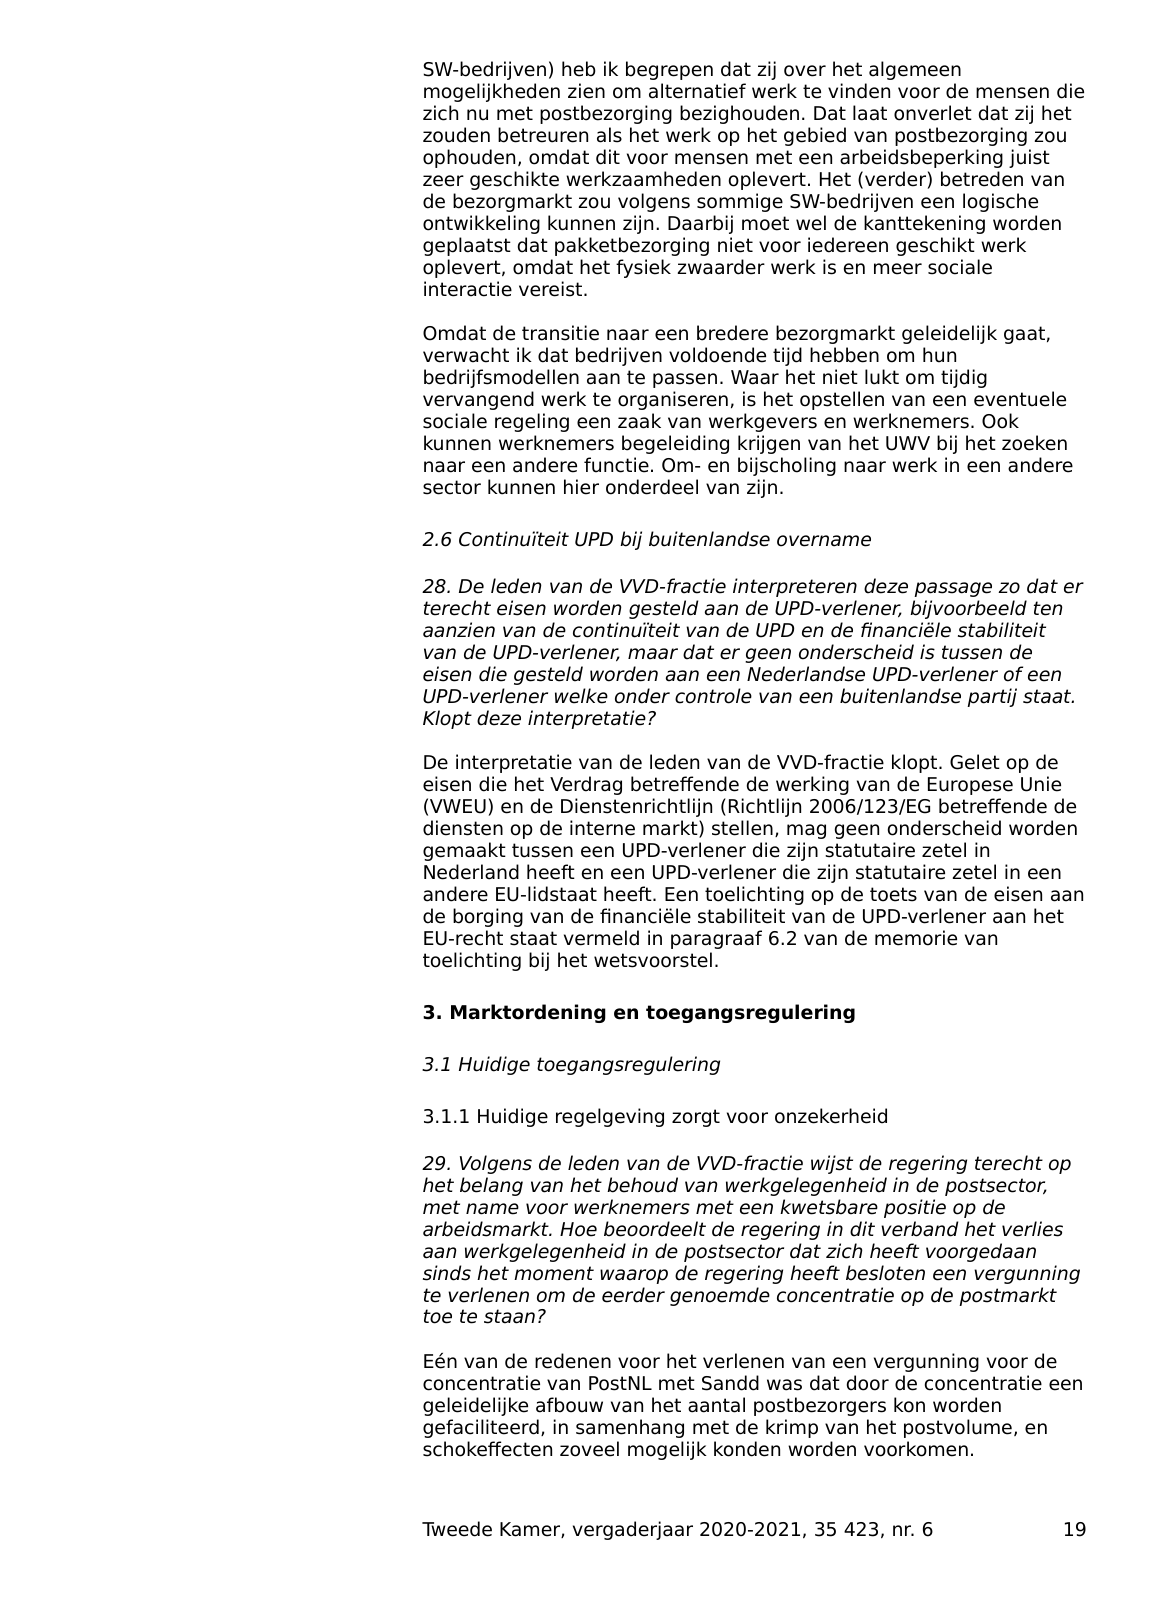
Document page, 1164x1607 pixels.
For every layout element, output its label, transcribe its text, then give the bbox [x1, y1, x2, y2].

text 28. De leden van de VVD-fractie interpreteren deze passage zo dat er terecht eisen worden gesteld aan de UPD-verlener, bijvoorbeeld ten aanzien van de continuïteit van de UPD en de financiële stabiliteit van de UPD-verlener, maar dat er geen onderscheid is tussen de eisen die gesteld worden aan een Nederlandse UPD-verlener of een UPD-verlener welke onder controle van een buitenlandse partij staat. Klopt deze interpretatie? [422, 576, 1087, 730]
subtitle 2.6 Continuïteit UPD bij buitenlandse overname [422, 529, 1087, 551]
subtitle 3.1.1 Huidige regelgeving zorgt voor onzekerheid [422, 1106, 1087, 1128]
text Omdat de transitie naar een bredere bezorgmarkt geleidelijk gaat, verwacht ik dat bedrijven voldoende tijd hebben om hun bedrijfsmodellen aan te passen. Waar het niet lukt om tijdig vervangend werk te organiseren, is het opstellen van een eventuele sociale regeling een zaak van werkgevers en werknemers. Ook kunnen werknemers begeleiding krijgen van het UWV bij het zoeken naar een andere functie. Om- en bijscholing naar werk in een andere sector kunnen hier onderdeel van zijn. [422, 323, 1087, 499]
text SW-bedrijven) heb ik begrepen dat zij over het algemeen mogelijkheden zien om alternatief werk te vinden voor de mensen die zich nu met postbezorging bezighouden. Dat laat onverlet dat zij het zouden betreuren als het werk op het gebied van postbezorging zou ophouden, omdat dit voor mensen met een arbeidsbeperking juist zeer geschikte werkzaamheden oplevert. Het (verder) betreden van de bezorgmarkt zou volgens sommige SW-bedrijven een logische ontwikkeling kunnen zijn. Daarbij moet wel de kanttekening worden geplaatst dat pakketbezorging niet voor iedereen geschikt werk oplevert, omdat het fysiek zwaarder werk is en meer sociale interactie vereist. [422, 59, 1087, 301]
text De interpretatie van de leden van de VVD-fractie klopt. Gelet op de eisen die het Verdrag betreffende de werking van de Europese Unie (VWEU) en de Dienstenrichtlijn (Richtlijn 2006/123/EG betreffende de diensten op de interne markt) stellen, mag geen onderscheid worden gemaakt tussen een UPD-verlener die zijn statutaire zetel in Nederland heeft en een UPD-verlener die zijn statutaire zetel in een andere EU-lidstaat heeft. Een toelichting op de toets van de eisen aan de borging van de financiële stabiliteit van de UPD-verlener aan het EU-recht staat vermeld in paragraaf 6.2 van de memorie van toelichting bij het wetsvoorstel. [422, 752, 1087, 972]
text 29. Volgens de leden van de VVD-fractie wijst de regering terecht op het belang van het behoud van werkgelegenheid in de postsector, met name voor werknemers met een kwetsbare positie op de arbeidsmarkt. Hoe beoordeelt de regering in dit verband het verlies aan werkgelegenheid in de postsector dat zich heeft voorgedaan sinds het moment waarop de regering heeft besloten een vergunning te verlenen om de eerder genoemde concentratie op de postmarkt toe te staan? [422, 1153, 1087, 1328]
subtitle 3. Marktordening en toegangsregulering [422, 1002, 1087, 1024]
text Eén van de redenen voor het verlenen van een vergunning voor de concentratie van PostNL met Sandd was dat door de concentratie een geleidelijke afbouw van het aantal postbezorgers kon worden gefaciliteerd, in samenhang met de krimp van het postvolume, en schokeffecten zoveel mogelijk konden worden voorkomen. [422, 1351, 1087, 1461]
subtitle 3.1 Huidige toegangsregulering [422, 1054, 1087, 1076]
